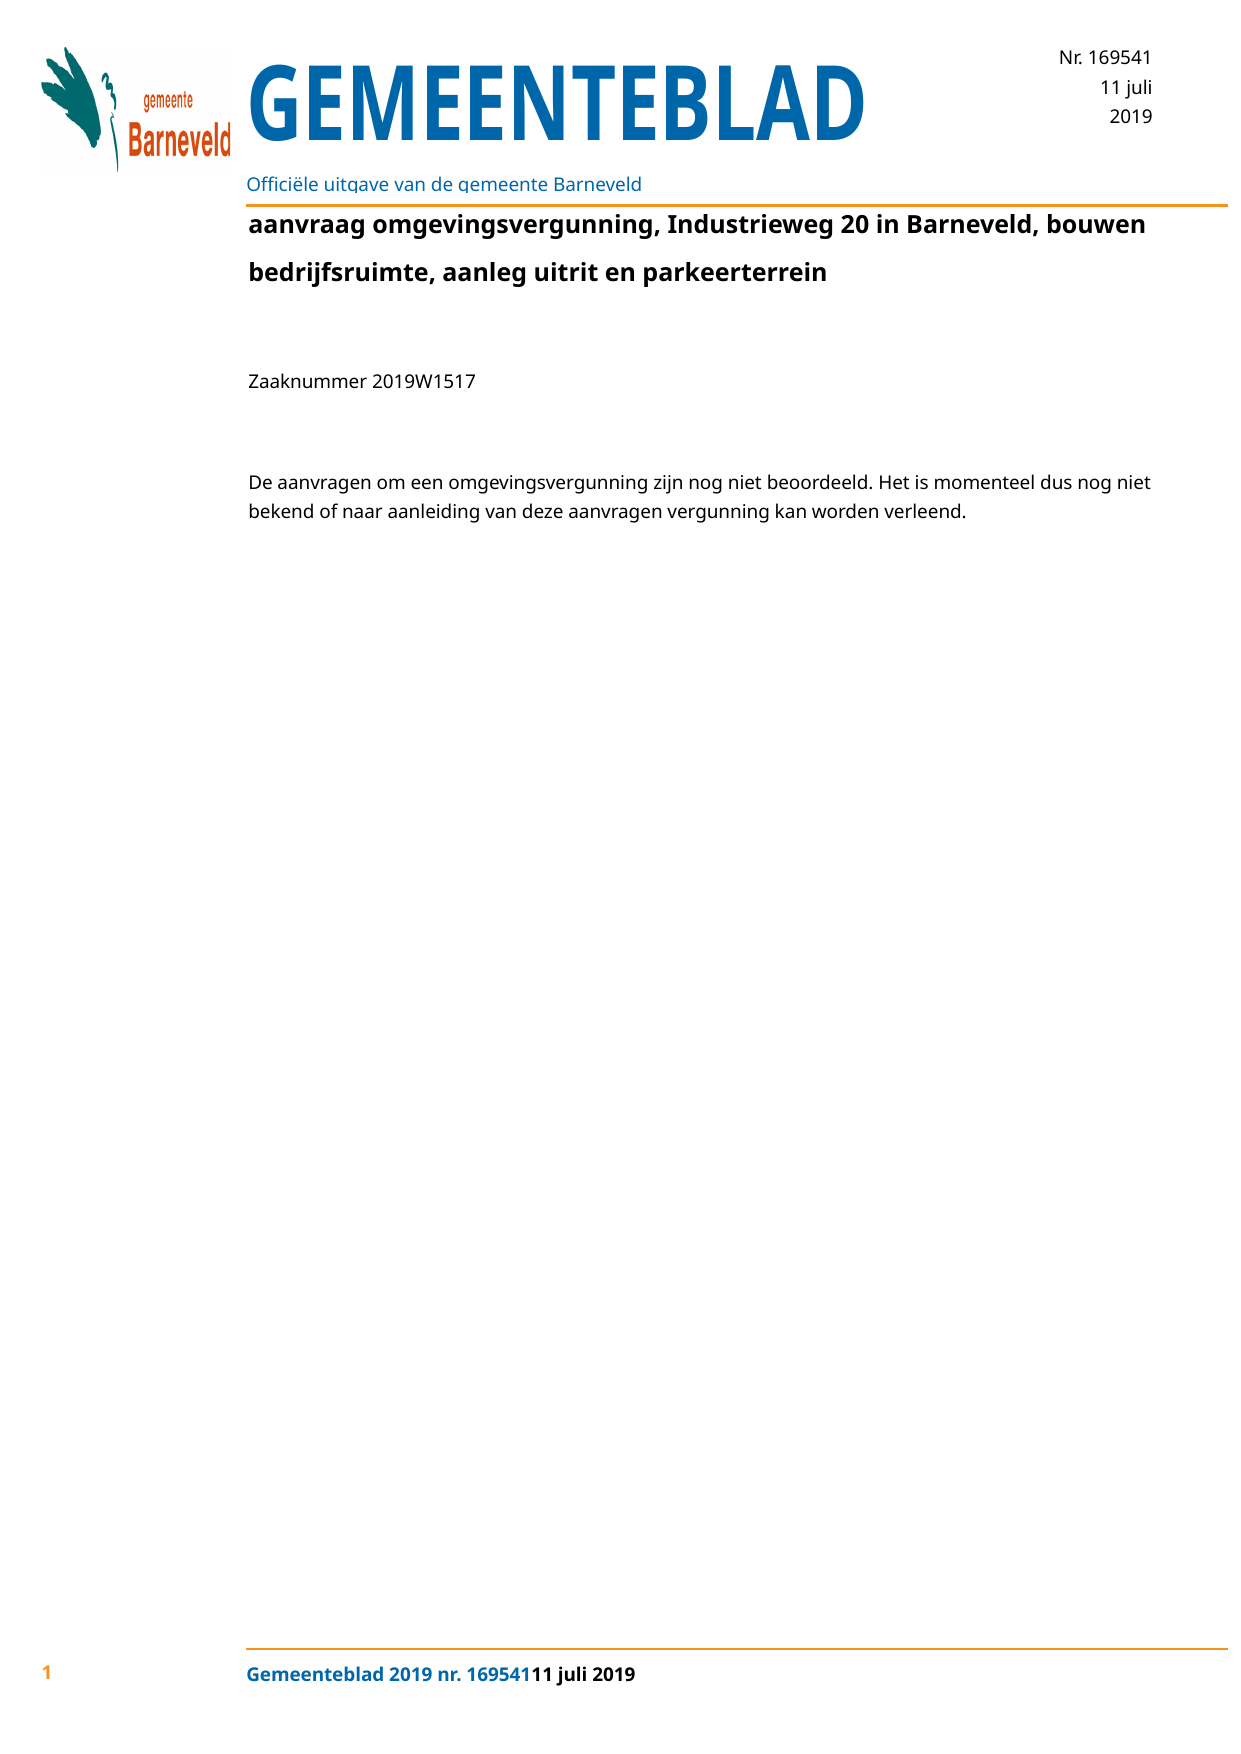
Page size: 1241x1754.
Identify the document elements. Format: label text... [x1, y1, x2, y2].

text De aanvragen om een omgevingsvergunning zijn nog niet beoordeeld. Het is momenteel dus nog niet bekend of naar aanleiding van deze aanvragen vergunning kan worden verleend. [248, 469, 1152, 524]
text aanvraag omgevingsvergunning, Industrieweg 20 in Barneveld, bouwen bedrijfsruimte, aanleg uitrit en parkeerterrein [248, 207, 1152, 288]
text Zaaknummer 2019W1517 [248, 368, 1152, 394]
picture [41, 47, 231, 172]
